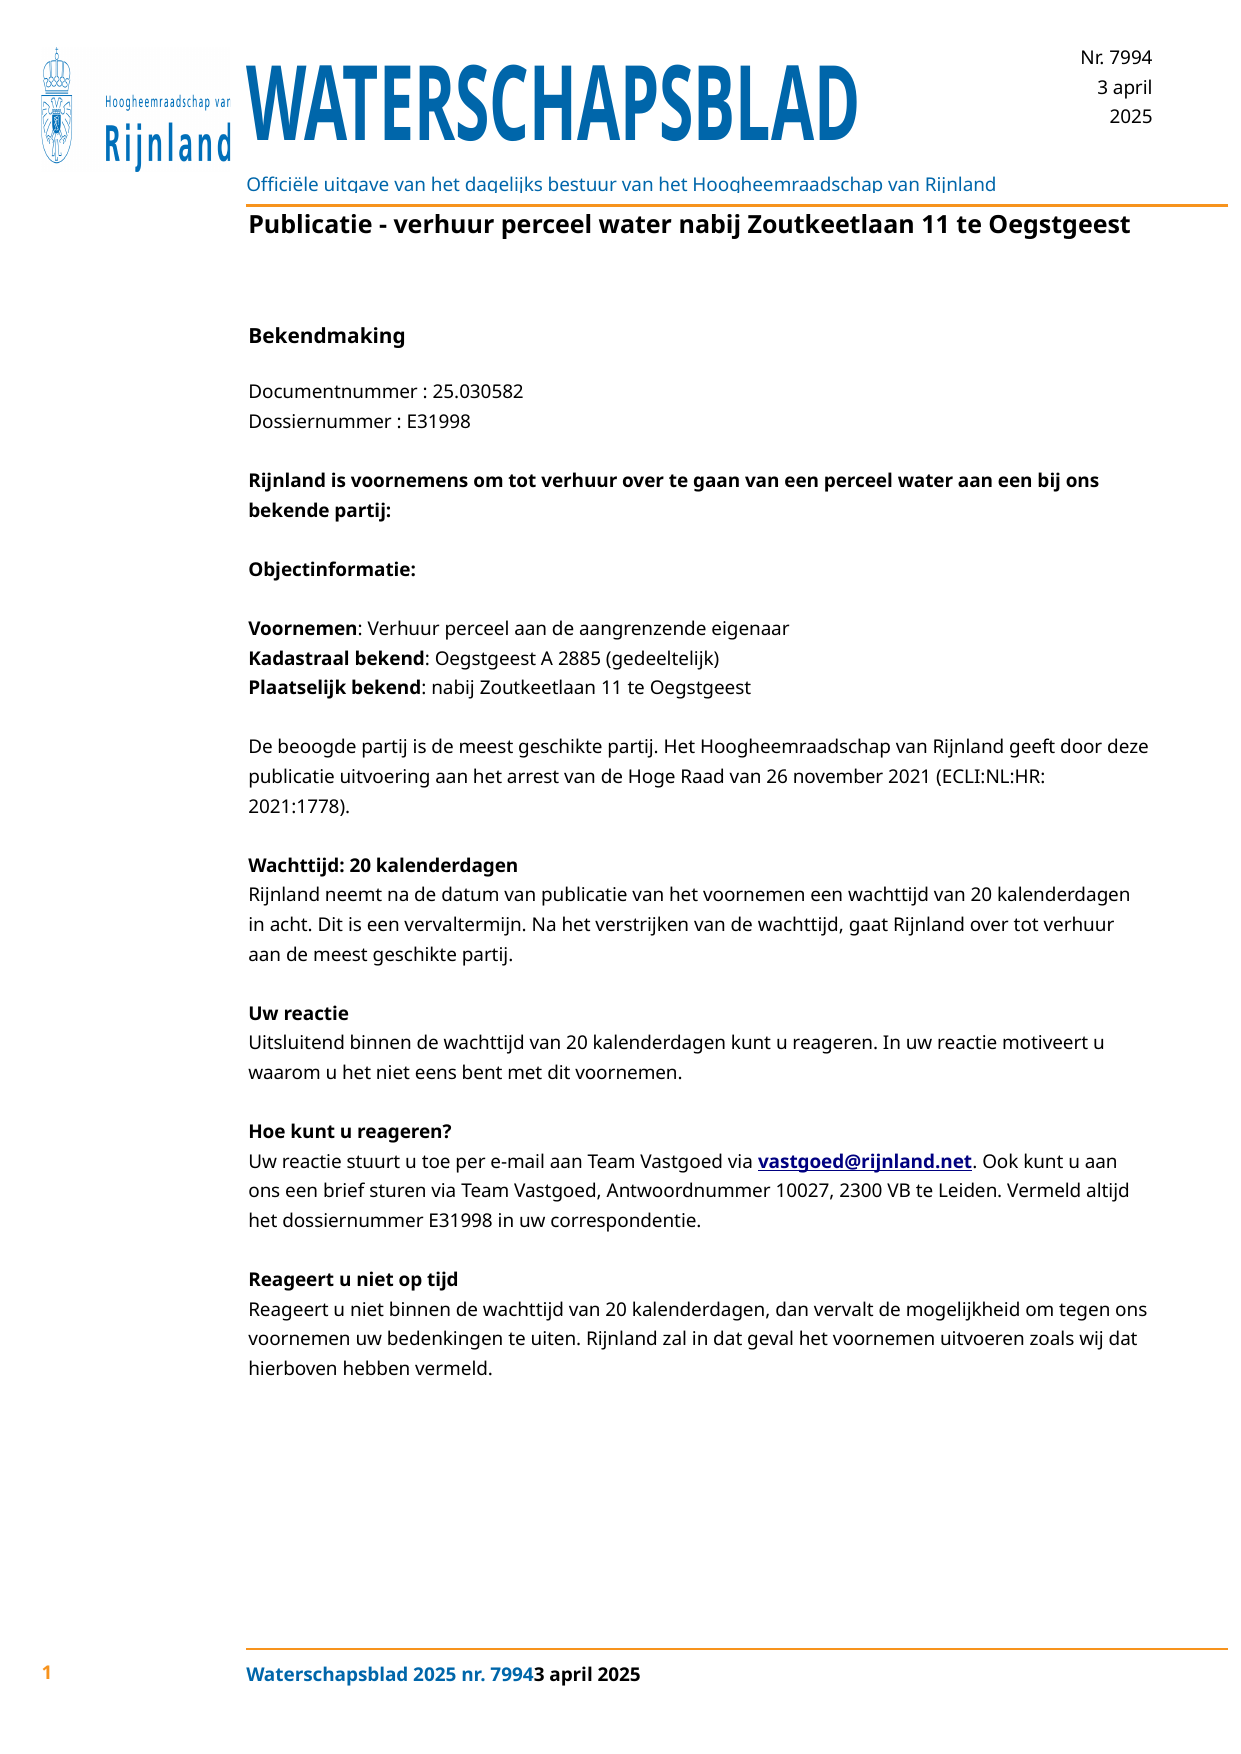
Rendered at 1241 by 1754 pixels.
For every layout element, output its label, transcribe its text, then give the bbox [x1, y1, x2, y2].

text Voornemen: Verhuur perceel aan de aangrenzende eigenaar [248, 615, 1152, 641]
text De beoogde partij is de meest geschikte partij. Het Hoogheemraadschap van Rijnland geeft door deze publicatie uitvoering aan het arrest van de Hoge Raad van 26 november 2021 (ECLI:NL:HR: 2021:1778). [248, 734, 1152, 819]
picture [41, 47, 231, 172]
text Publicatie - verhuur perceel water nabij Zoutkeetlaan 11 te Oegstgeest [248, 207, 1152, 241]
text Reageert u niet op tijd [248, 1266, 1152, 1292]
text Objectinformatie: [248, 556, 1152, 582]
text Uitsluitend binnen de wachttijd van 20 kalenderdagen kunt u reageren. In uw reactie motiveert u waarom u het niet eens bent met dit voornemen. [248, 1029, 1152, 1085]
text Kadastraal bekend: Oegstgeest A 2885 (gedeeltelijk) [248, 645, 1152, 671]
text Uw reactie stuurt u toe per e-mail aan Team Vastgoed via vastgoed@rijnland.net. Ook kunt u aan ons een brief sturen via Team Vastgoed, Antwoordnummer 10027, 2300 VB te Leiden. Vermeld altijd het dossiernummer E31998 in uw correspondentie. [248, 1148, 1152, 1233]
text Documentnummer : 25.030582 [248, 379, 1152, 404]
text Wachttijd: 20 kalenderdagen [248, 852, 1152, 878]
text Rijnland neemt na de datum van publicatie van het voornemen een wachttijd van 20 kalenderdagen in acht. Dit is een vervaltermijn. Na het verstrijken van de wachttijd, gaat Rijnland over tot verhuur aan de meest geschikte partij. [248, 882, 1152, 967]
text Rijnland is voornemens om tot verhuur over te gaan van een perceel water aan een bij ons bekende partij: [248, 467, 1152, 523]
text Hoe kunt u reageren? [248, 1118, 1152, 1144]
text Plaatselijk bekend: nabij Zoutkeetlaan 11 te Oegstgeest [248, 674, 1152, 700]
text Dossiernummer : E31998 [248, 408, 1152, 434]
text Uw reactie [248, 1000, 1152, 1026]
text Reageert u niet binnen de wachttijd van 20 kalenderdagen, dan vervalt de mogelijkheid om tegen ons voornemen uw bedenkingen te uiten. Rijnland zal in dat geval het voornemen uitvoeren zoals wij dat hierboven hebben vermeld. [248, 1296, 1152, 1381]
text Bekendmaking [248, 321, 1152, 349]
